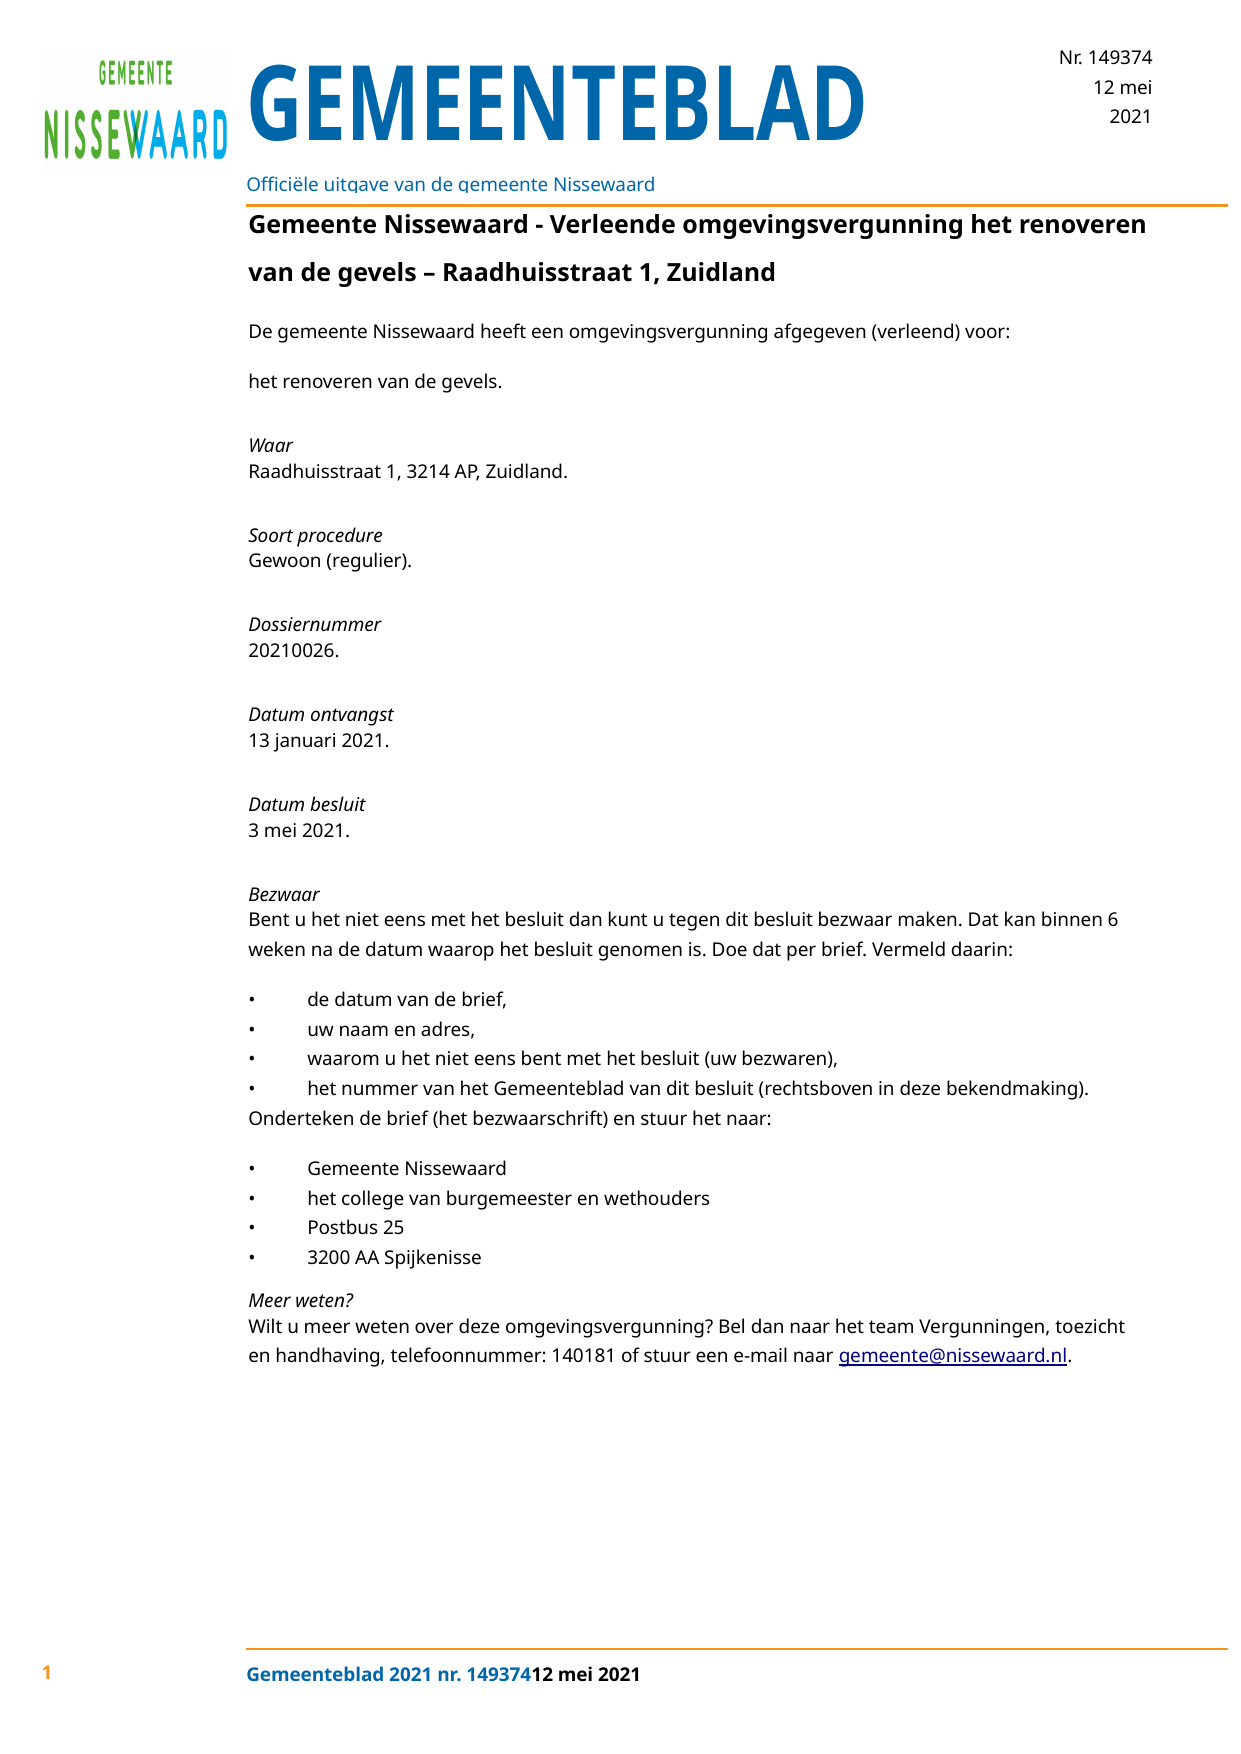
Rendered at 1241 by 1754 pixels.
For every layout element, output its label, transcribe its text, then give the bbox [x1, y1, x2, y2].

text Raadhuisstraat 1, 3214 AP, Zuidland. [248, 458, 1152, 484]
list waarom u het niet eens bent met het besluit (uw bezwaren), [248, 1046, 1152, 1071]
list de datum van de brief, [248, 986, 1152, 1012]
text het renoveren van de gevels. [248, 368, 1152, 394]
text Bezwaar [248, 881, 1152, 906]
list het nummer van het Gemeenteblad van dit besluit (rechtsboven in deze bekendmaking). [248, 1075, 1152, 1101]
text Soort procedure [248, 522, 1152, 548]
text Gemeente Nissewaard - Verleende omgevingsvergunning het renoveren van de gevels – Raadhuisstraat 1, Zuidland [248, 207, 1152, 288]
text Meer weten? [248, 1287, 1152, 1313]
text Onderteken de brief (het bezwaarschrift) en stuur het naar: [248, 1105, 1152, 1131]
text Dossiernummer [248, 612, 1152, 637]
text De gemeente Nissewaard heeft een omgevingsvergunning afgegeven (verleend) voor: [248, 318, 1152, 344]
text 20210026. [248, 637, 1152, 663]
text 13 januari 2021. [248, 727, 1152, 753]
text Datum ontvangst [248, 701, 1152, 727]
picture [41, 47, 231, 172]
list Gemeente Nissewaard [248, 1155, 1152, 1181]
list Postbus 25 [248, 1214, 1152, 1240]
text Wilt u meer weten over deze omgevingsvergunning? Bel dan naar het team Vergunningen, toezicht en handhaving, telefoonnummer: 140181 of stuur een e-mail naar gemeente@nissewaard.nl. [248, 1313, 1152, 1368]
list uw naam en adres, [248, 1016, 1152, 1042]
text Waar [248, 432, 1152, 458]
list 3200 AA Spijkenisse [248, 1244, 1152, 1270]
text Gewoon (regulier). [248, 548, 1152, 573]
text Datum besluit [248, 791, 1152, 817]
list het college van burgemeester en wethouders [248, 1185, 1152, 1211]
text 3 mei 2021. [248, 817, 1152, 842]
text Bent u het niet eens met het besluit dan kunt u tegen dit besluit bezwaar maken. Dat kan binnen 6 weken na de datum waarop het besluit genomen is. Doe dat per brief. Vermeld daarin: [248, 906, 1152, 962]
